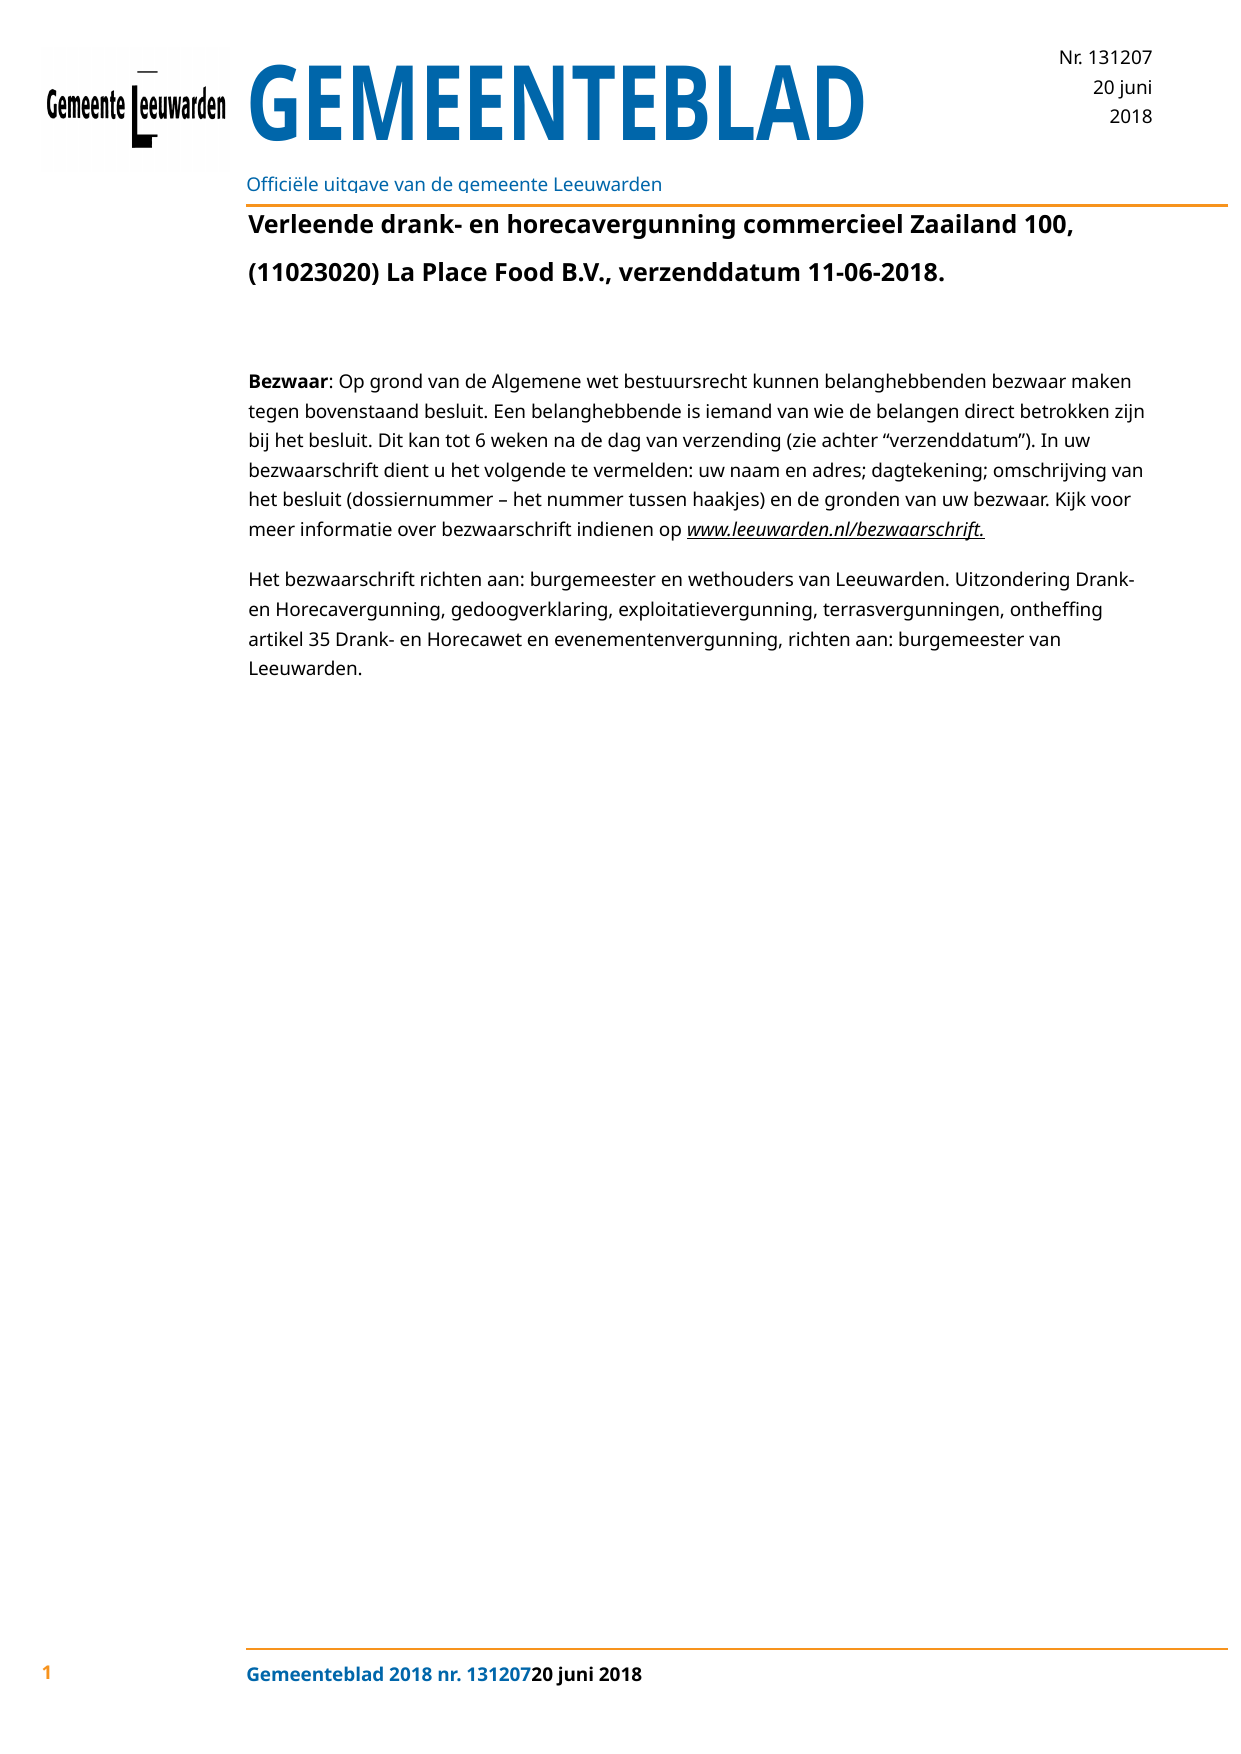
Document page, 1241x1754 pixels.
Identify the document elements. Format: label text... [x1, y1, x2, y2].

text Bezwaar: Op grond van de Algemene wet bestuursrecht kunnen belanghebbenden bezwaar maken tegen bovenstaand besluit. Een belanghebbende is iemand van wie de belangen direct betrokken zijn bij het besluit. Dit kan tot 6 weken na de dag van verzending (zie achter “verzenddatum”). In uw bezwaarschrift dient u het volgende te vermelden: uw naam en adres; dagtekening; omschrijving van het besluit (dossiernummer – het nummer tussen haakjes) en de gronden van uw bezwaar. Kijk voor meer informatie over bezwaarschrift indienen op www.leeuwarden.nl/bezwaarschrift. [248, 368, 1152, 542]
picture [41, 47, 231, 172]
text Het bezwaarschrift richten aan: burgemeester en wethouders van Leeuwarden. Uitzondering Drank- en Horecavergunning, gedoogverklaring, exploitatievergunning, terrasvergunningen, ontheffing artikel 35 Drank- en Horecawet en evenementenvergunning, richten aan: burgemeester van Leeuwarden. [248, 567, 1152, 681]
text Verleende drank- en horecavergunning commercieel Zaailand 100, (11023020) La Place Food B.V., verzenddatum 11-06-2018. [248, 207, 1152, 288]
